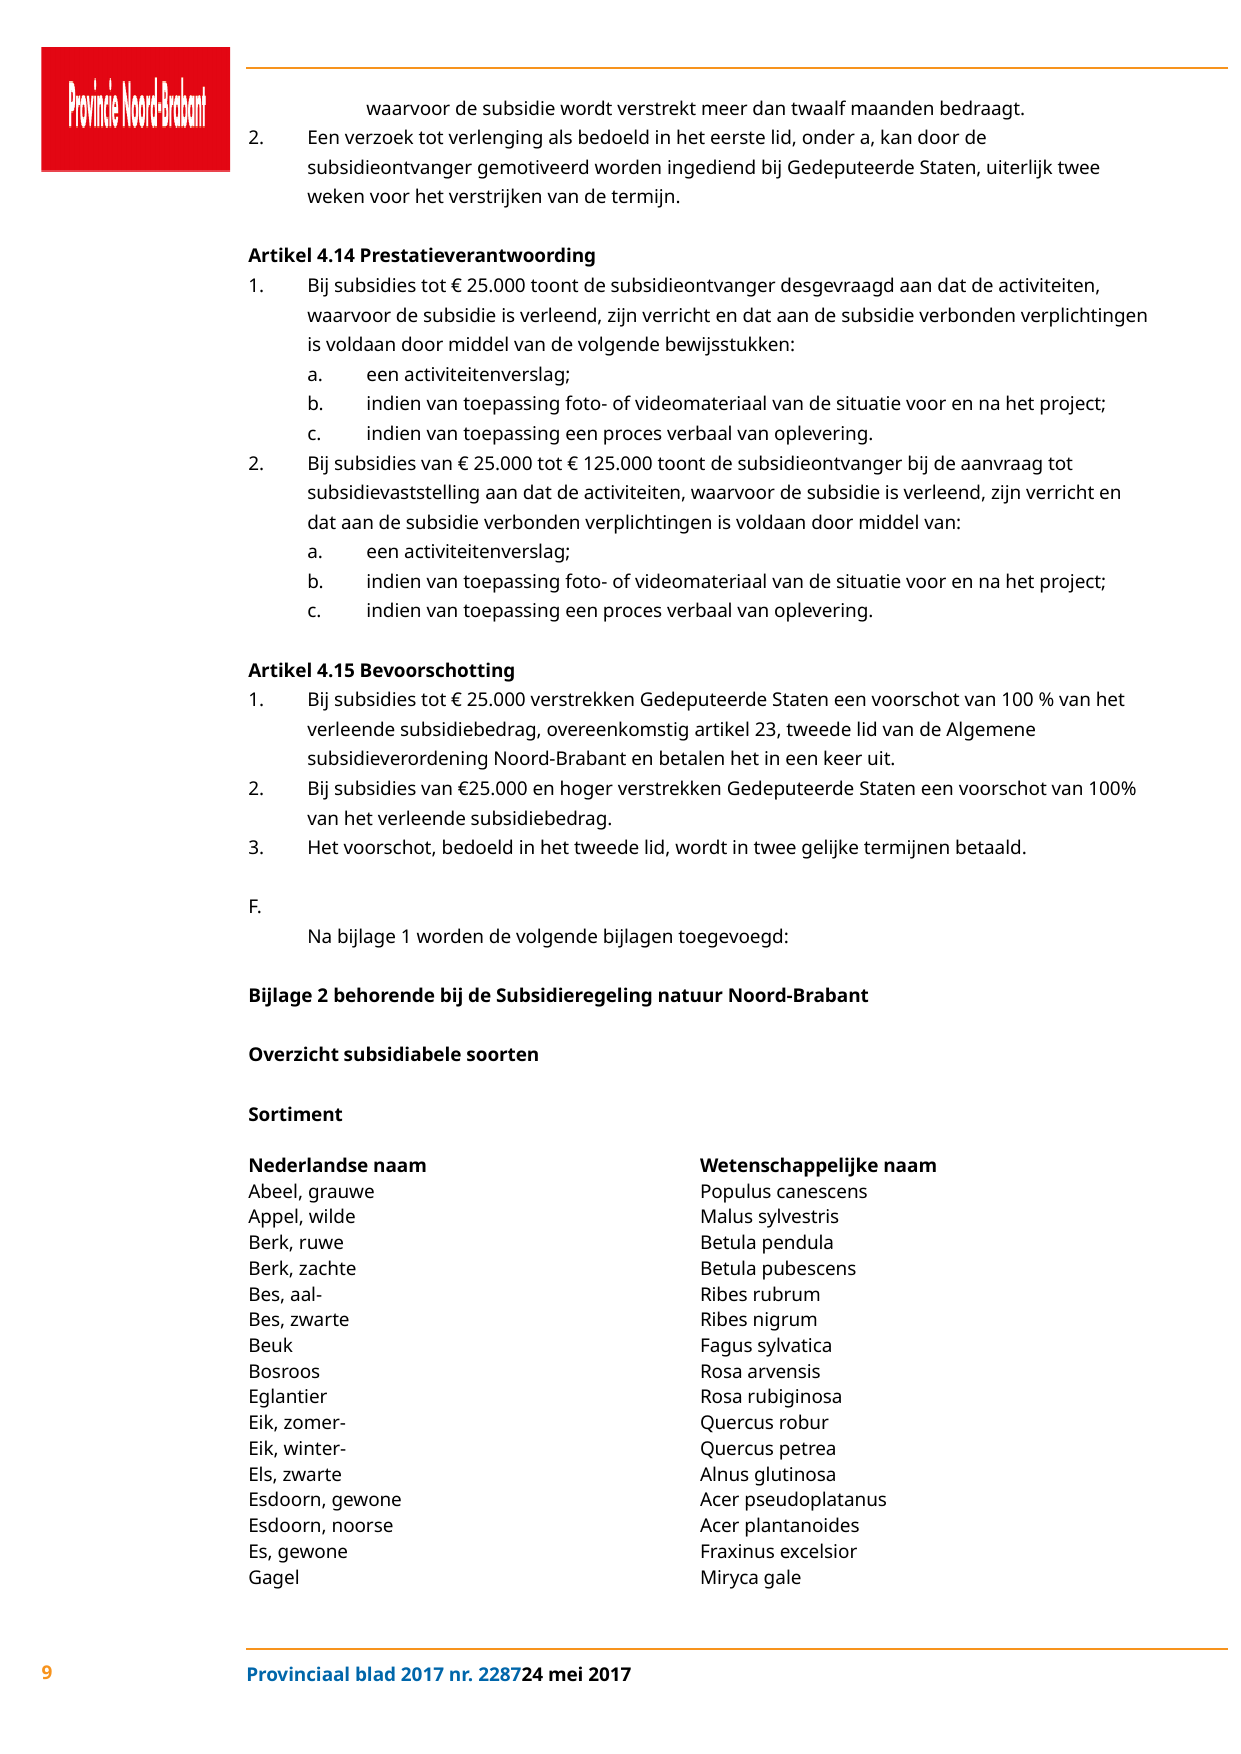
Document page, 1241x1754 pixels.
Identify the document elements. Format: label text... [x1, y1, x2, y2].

table_header Sortiment [248, 1101, 700, 1126]
list een activiteitenverslag; [307, 361, 1152, 387]
table_cell Fraxinus excelsior [700, 1538, 1152, 1564]
table_cell Bes, zwarte [248, 1307, 700, 1332]
table_cell Miryca gale [700, 1564, 1152, 1589]
list indien van toepassing een proces verbaal van oplevering. [307, 420, 1152, 446]
table_cell Bosroos [248, 1358, 700, 1384]
table_cell Rosa arvensis [700, 1358, 1152, 1384]
picture [41, 47, 231, 172]
table_cell Betula pubescens [700, 1255, 1152, 1281]
table_cell Abeel, grauwe [248, 1178, 700, 1204]
table_cell Esdoorn, noorse [248, 1513, 700, 1538]
list Bij subsidies van €25.000 en hoger verstrekken Gedeputeerde Staten een voorschot van 100% van het verleende subsidiebedrag. [248, 775, 1152, 831]
table_cell [700, 1126, 1152, 1152]
list indien van toepassing foto- of videomateriaal van de situatie voor en na het project; [307, 391, 1152, 416]
table_cell Alnus glutinosa [700, 1461, 1152, 1487]
table_cell Eik, winter- [248, 1435, 700, 1461]
table_cell Acer pseudoplatanus [700, 1487, 1152, 1512]
table_cell Ribes rubrum [700, 1281, 1152, 1307]
table_cell Fagus sylvatica [700, 1332, 1152, 1358]
text Overzicht subsidiabele soorten [248, 1041, 1152, 1067]
text Artikel 4.14 Prestatieverantwoording [248, 243, 1152, 268]
table_cell Berk, zachte [248, 1255, 700, 1281]
table_cell Malus sylvestris [700, 1204, 1152, 1229]
list Bij subsidies van € 25.000 tot € 125.000 toont de subsidieontvanger bij de aanvraag tot subsidievaststelling aan dat de activiteiten, waarvoor de subsidie is verleend, zijn verricht en dat aan de subsidie verbonden verplichtingen is voldaan door middel van: [248, 450, 1152, 535]
list Na bijlage 1 worden de volgende bijlagen toegevoegd: [248, 923, 1152, 949]
text Bijlage 2 behorende bij de Subsidieregeling natuur Noord-Brabant [248, 982, 1152, 1008]
list indien van toepassing foto- of videomateriaal van de situatie voor en na het project; [307, 568, 1152, 594]
list Het voorschot, bedoeld in het tweede lid, wordt in twee gelijke termijnen betaald. [248, 834, 1152, 860]
table_cell Populus canescens [700, 1178, 1152, 1204]
list een activiteitenverslag; [307, 538, 1152, 564]
table_cell Ribes nigrum [700, 1307, 1152, 1332]
text Artikel 4.15 Bevoorschotting [248, 657, 1152, 683]
table_cell Quercus robur [700, 1410, 1152, 1435]
table_cell Rosa rubiginosa [700, 1384, 1152, 1409]
table_cell Esdoorn, gewone [248, 1487, 700, 1512]
table_cell Acer plantanoides [700, 1513, 1152, 1538]
table_cell Eik, zomer- [248, 1410, 700, 1435]
table_cell Quercus petrea [700, 1435, 1152, 1461]
list Bij subsidies tot € 25.000 verstrekken Gedeputeerde Staten een voorschot van 100 % van het verleende subsidiebedrag, overeenkomstig artikel 23, tweede lid van de Algemene subsidieverordening Noord-Brabant en betalen het in een keer uit. [248, 686, 1152, 771]
list waarvoor de subsidie wordt verstrekt meer dan twaalf maanden bedraagt. [307, 95, 1152, 121]
table_cell Appel, wilde [248, 1204, 700, 1229]
table_cell Els, zwarte [248, 1461, 700, 1487]
table_cell Bes, aal- [248, 1281, 700, 1307]
table_cell Betula pendula [700, 1229, 1152, 1255]
table_header [700, 1101, 1152, 1126]
table_cell Es, gewone [248, 1538, 700, 1564]
table_cell [248, 1126, 700, 1152]
table_header Wetenschappelijke naam [700, 1152, 1152, 1178]
table_header Nederlandse naam [248, 1152, 700, 1178]
table_cell Gagel [248, 1564, 700, 1589]
table_cell Eglantier [248, 1384, 700, 1409]
table_cell Beuk [248, 1332, 700, 1358]
list indien van toepassing een proces verbaal van oplevering. [307, 598, 1152, 623]
list Een verzoek tot verlenging als bedoeld in het eerste lid, onder a, kan door de subsidieontvanger gemotiveerd worden ingediend bij Gedeputeerde Staten, uiterlijk twee weken voor het verstrijken van de termijn. [248, 124, 1152, 209]
list Bij subsidies tot € 25.000 toont de subsidieontvanger desgevraagd aan dat de activiteiten, waarvoor de subsidie is verleend, zijn verricht en dat aan de subsidie verbonden verplichtingen is voldaan door middel van de volgende bewijsstukken: [248, 272, 1152, 357]
table_cell Berk, ruwe [248, 1229, 700, 1255]
